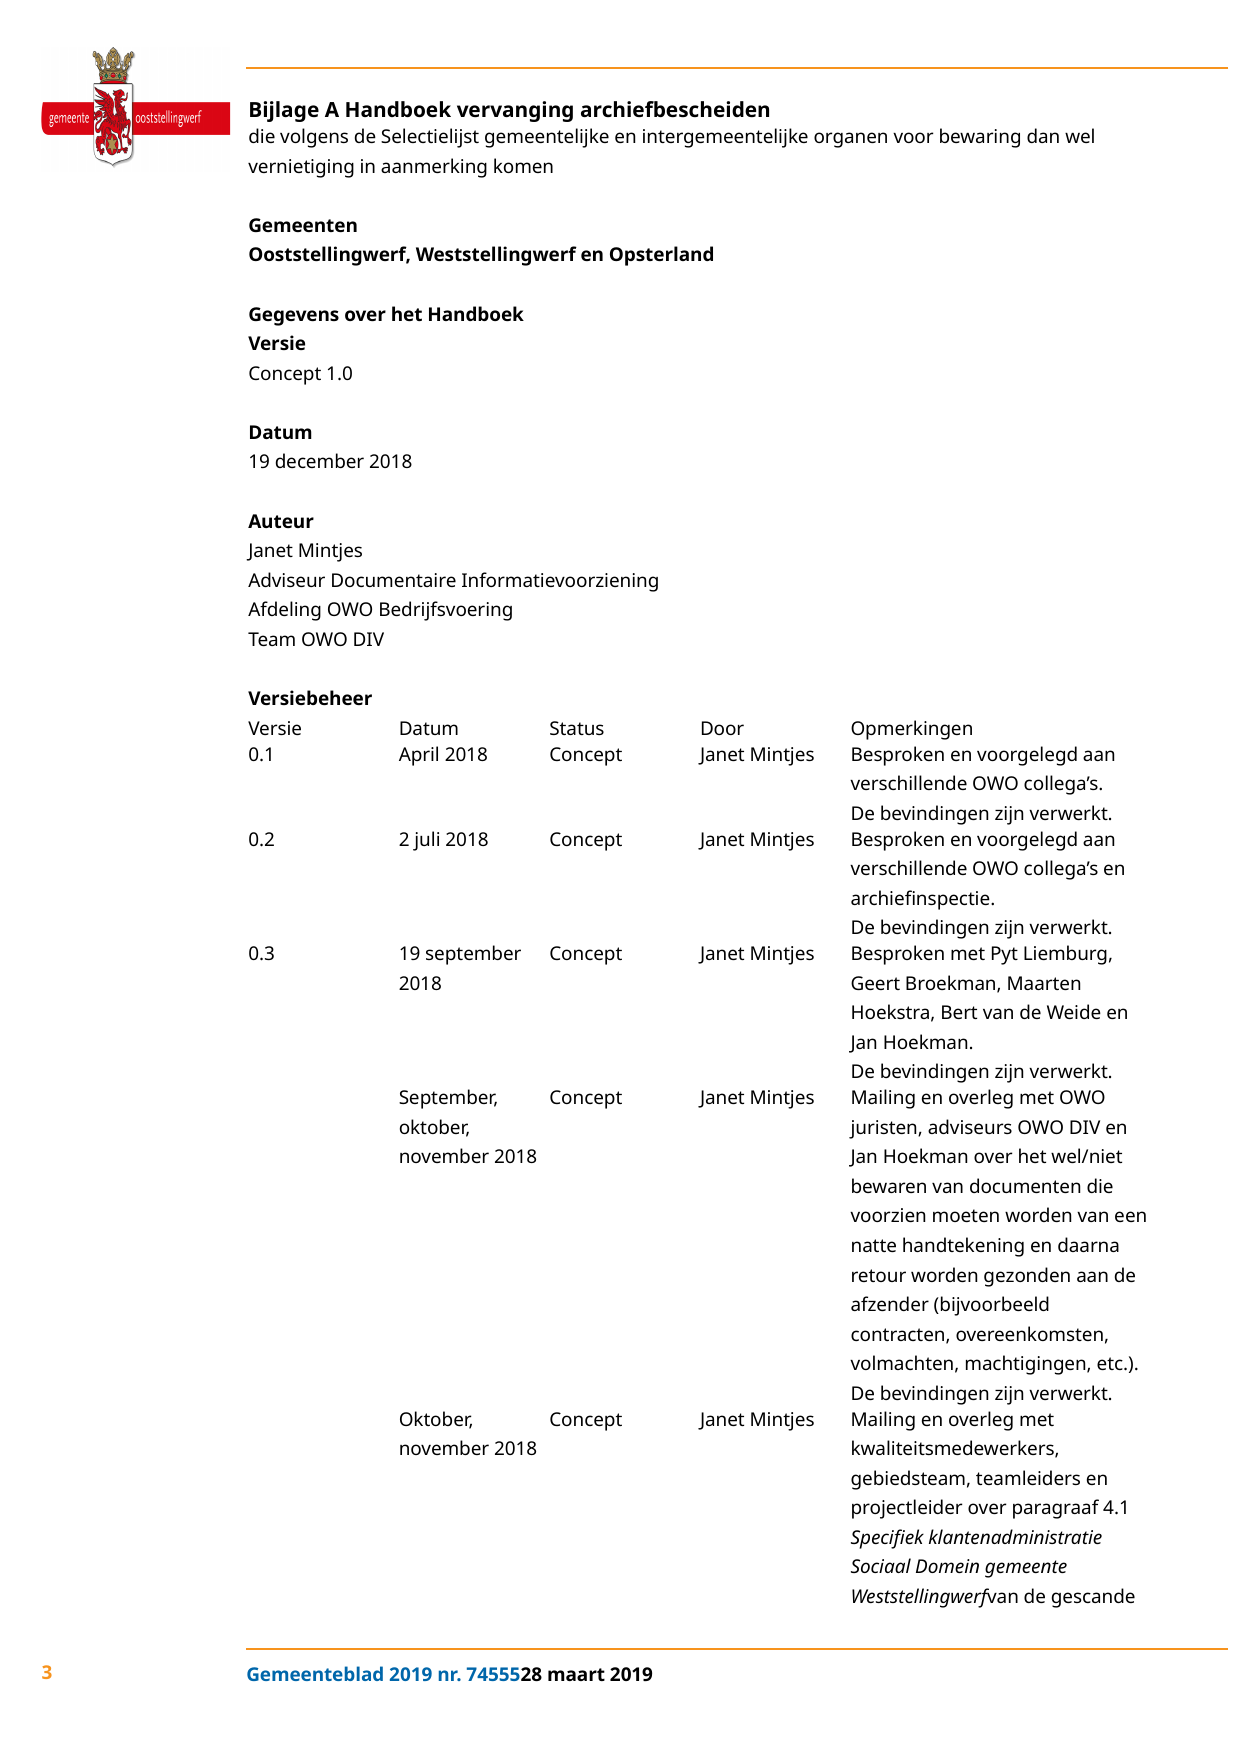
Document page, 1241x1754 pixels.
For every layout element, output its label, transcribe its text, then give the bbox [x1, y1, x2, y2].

table_cell Concept [549, 741, 700, 826]
table_cell Concept [549, 826, 700, 940]
table_cell Janet Mintjes [700, 1406, 850, 1609]
text Adviseur Documentaire Informatievoorziening [248, 567, 1152, 593]
text Ooststellingwerf, Weststellingwerf en Opsterland [248, 242, 1152, 267]
text Versiebeheer [248, 685, 1152, 711]
table_cell April 2018 [399, 741, 549, 826]
table_cell Mailing en overleg met kwaliteitsmedewerkers, gebiedsteam, teamleiders en projectleider over paragraaf 4.1 Specifiek klantenadministratie Sociaal Domein gemeente Weststellingwerfvan de gescande [850, 1406, 1152, 1609]
table_header Datum [399, 715, 549, 741]
table_cell [248, 1406, 398, 1609]
text Gemeenten [248, 212, 1152, 238]
text Datum [248, 419, 1152, 445]
text Team OWO DIV [248, 626, 1152, 652]
table_cell Besproken en voorgelegd aan verschillende OWO collega’s. De bevindingen zijn verwerkt. [850, 741, 1152, 826]
table_cell Oktober, november 2018 [399, 1406, 549, 1609]
table_cell [248, 1084, 398, 1406]
table_header Status [549, 715, 700, 741]
table_cell Concept [549, 1406, 700, 1609]
table_cell Janet Mintjes [700, 1084, 850, 1406]
table_cell Besproken en voorgelegd aan verschillende OWO collega’s en archiefinspectie. De bevindingen zijn verwerkt. [850, 826, 1152, 940]
table_cell September, oktober, november 2018 [399, 1084, 549, 1406]
table_cell Concept [549, 940, 700, 1084]
table_cell Janet Mintjes [700, 940, 850, 1084]
table_cell Janet Mintjes [700, 826, 850, 940]
text Auteur [248, 508, 1152, 534]
text Gegevens over het Handboek [248, 301, 1152, 327]
text Versie [248, 330, 1152, 356]
text Concept 1.0 [248, 360, 1152, 386]
table_cell Janet Mintjes [700, 741, 850, 826]
table_cell Concept [549, 1084, 700, 1406]
table_cell 0.2 [248, 826, 398, 940]
table_cell 0.1 [248, 741, 398, 826]
text Janet Mintjes [248, 537, 1152, 563]
text 19 december 2018 [248, 449, 1152, 474]
table_header Door [700, 715, 850, 741]
table_cell Besproken met Pyt Liemburg, Geert Broekman, Maarten Hoekstra, Bert van de Weide en Jan Hoekman. De bevindingen zijn verwerkt. [850, 940, 1152, 1084]
table_header Opmerkingen [850, 715, 1152, 741]
table_cell 19 september 2018 [399, 940, 549, 1084]
text Bijlage A Handboek vervanging archiefbescheiden [248, 95, 1152, 123]
picture [41, 47, 231, 172]
table_cell 0.3 [248, 940, 398, 1084]
text die volgens de Selectielijst gemeentelijke en intergemeentelijke organen voor bewaring dan wel vernietiging in aanmerking komen [248, 123, 1152, 179]
text Afdeling OWO Bedrijfsvoering [248, 597, 1152, 622]
table_cell Mailing en overleg met OWO juristen, adviseurs OWO DIV en Jan Hoekman over het wel/niet bewaren van documenten die voorzien moeten worden van een natte handtekening en daarna retour worden gezonden aan de afzender (bijvoorbeeld contracten, overeenkomsten, volmachten, machtigingen, etc.). De bevindingen zijn verwerkt. [850, 1084, 1152, 1406]
table_cell 2 juli 2018 [399, 826, 549, 940]
table_header Versie [248, 715, 398, 741]
